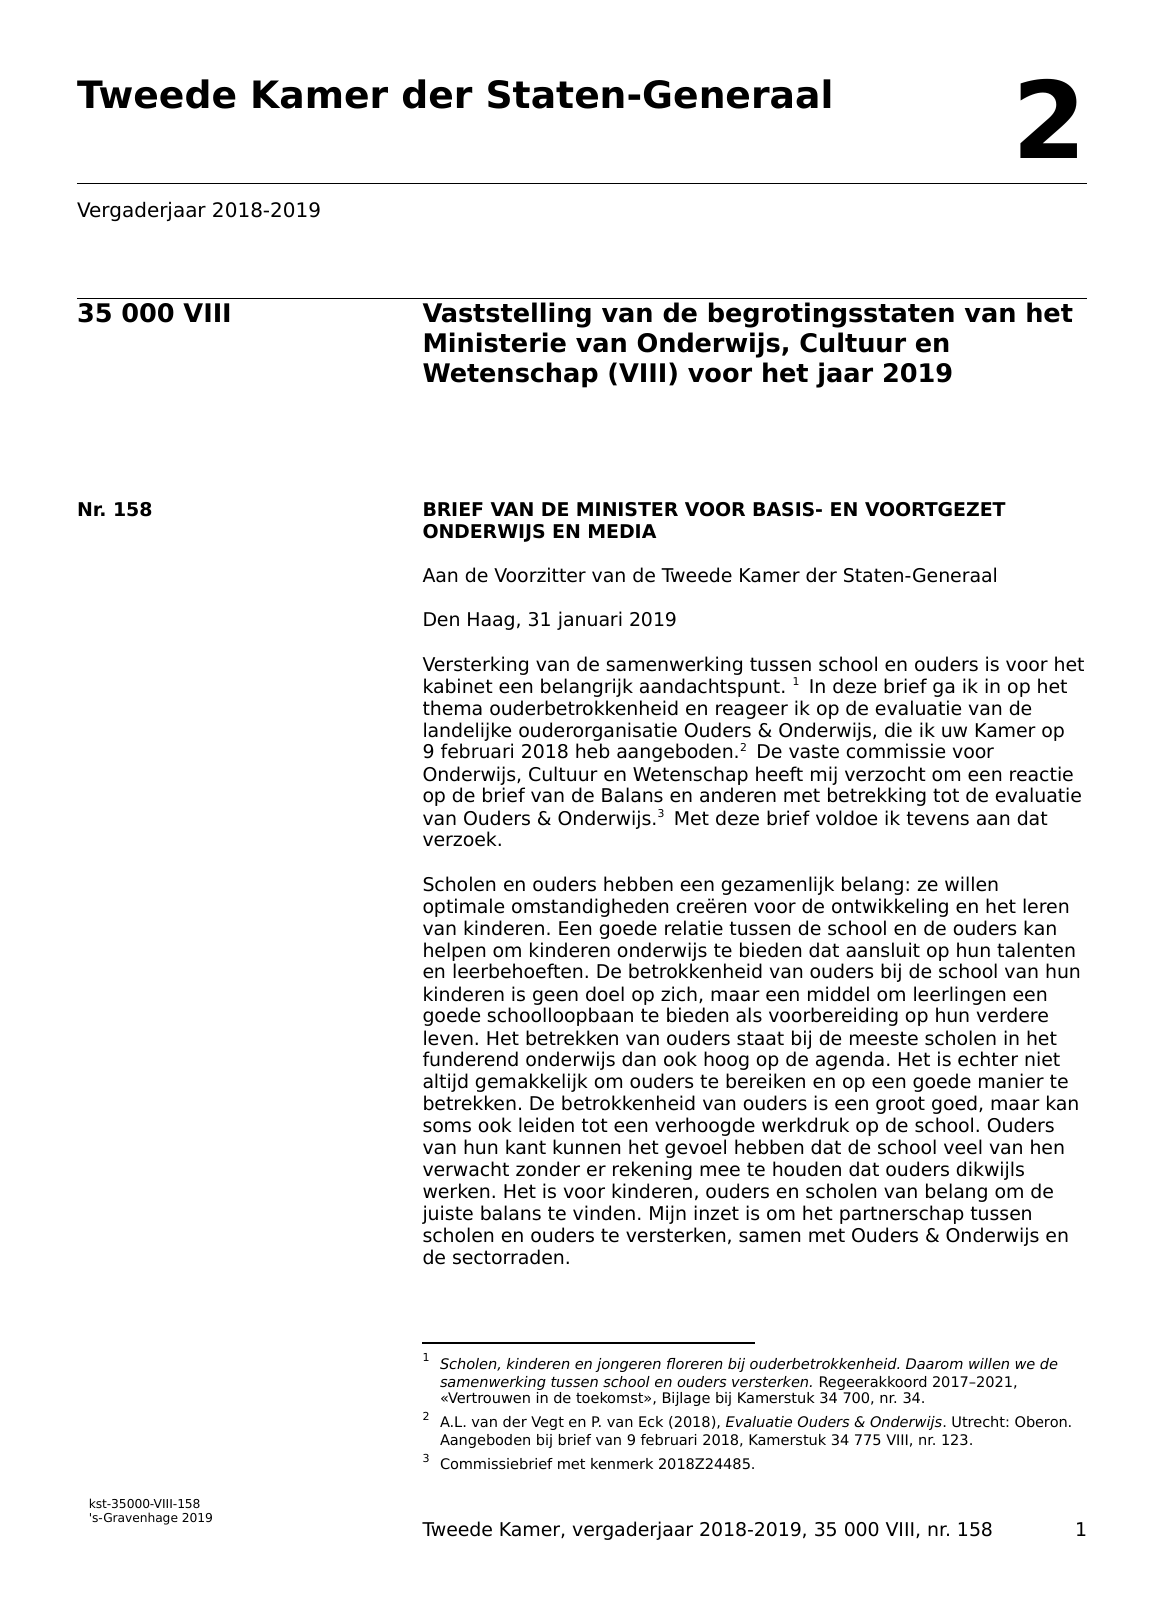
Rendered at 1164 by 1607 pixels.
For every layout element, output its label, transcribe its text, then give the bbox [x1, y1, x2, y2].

text A.L. van der Vegt en P. van Eck (2018), Evaluatie Ouders & Onderwijs. Utrecht: Oberon. Aangeboden bij brief van 9 februari 2018, Kamerstuk 34 775 VIII, nr. 123. [422, 1410, 1087, 1449]
text Aan de Voorzitter van de Tweede Kamer der Staten-Generaal [422, 565, 1087, 587]
table_cell Vergaderjaar 2018-2019 [77, 184, 1087, 298]
text Den Haag, 31 januari 2019 [422, 609, 1087, 631]
subtitle Nr. 158 BRIEF VAN DE MINISTER VOOR BASIS- EN VOORTGEZET ONDERWIJS EN MEDIA [77, 499, 1087, 543]
text Commissiebrief met kenmerk 2018Z24485. [422, 1452, 1087, 1474]
subtitle 35 000 VIII Vaststelling van de begrotingsstaten van het Ministerie van Onderwijs, Cultuur en Wetenschap (VIII) voor het jaar 2019 [77, 299, 1087, 388]
text Scholen en ouders hebben een gezamenlijk belang: ze willen optimale omstandigheden creëren voor de ontwikkeling en het leren van kinderen. Een goede relatie tussen de school en de ouders kan helpen om kinderen onderwijs te bieden dat aansluit op hun talenten en leerbehoeften. De betrokkenheid van ouders bij de school van hun kinderen is geen doel op zich, maar een middel om leerlingen een goede schoolloopbaan te bieden als voorbereiding op hun verdere leven. Het betrekken van ouders staat bij de meeste scholen in het funderend onderwijs dan ook hoog op de agenda. Het is echter niet altijd gemakkelijk om ouders te bereiken en op een goede manier te betrekken. De betrokkenheid van ouders is een groot goed, maar kan soms ook leiden tot een verhoogde werkdruk op de school. Ouders van hun kant kunnen het gevoel hebben dat de school veel van hen verwacht zonder er rekening mee te houden dat ouders dikwijls werken. Het is voor kinderen, ouders en scholen van belang om de juiste balans te vinden. Mijn inzet is om het partnerschap tussen scholen en ouders te versterken, samen met Ouders & Onderwijs en de sectorraden. [422, 873, 1087, 1269]
text 's-Gravenhage 2019 [88, 1511, 323, 1525]
text kst-35000-VIII-158 [88, 1497, 323, 1511]
table_header 2 [886, 59, 1087, 183]
table_header Tweede Kamer der Staten-Generaal [77, 59, 886, 183]
text Versterking van de samenwerking tussen school en ouders is voor het kabinet een belangrijk aandachtspunt. In deze brief ga ik in op het thema ouderbetrokkenheid en reageer ik op de evaluatie van de landelijke ouderorganisatie Ouders & Onderwijs, die ik uw Kamer op 9 februari 2018 heb aangeboden. De vaste commissie voor Onderwijs, Cultuur en Wetenschap heeft mij verzocht om een reactie op de brief van de Balans en anderen met betrekking tot de evaluatie van Ouders & Onderwijs. Met deze brief voldoe ik tevens aan dat verzoek. [422, 653, 1087, 851]
text Scholen, kinderen en jongeren floreren bij ouderbetrokkenheid. Daarom willen we de samenwerking tussen school en ouders versterken. Regeerakkoord 2017–2021, «Vertrouwen in de toekomst», Bijlage bij Kamerstuk 34 700, nr. 34. [422, 1352, 1087, 1407]
